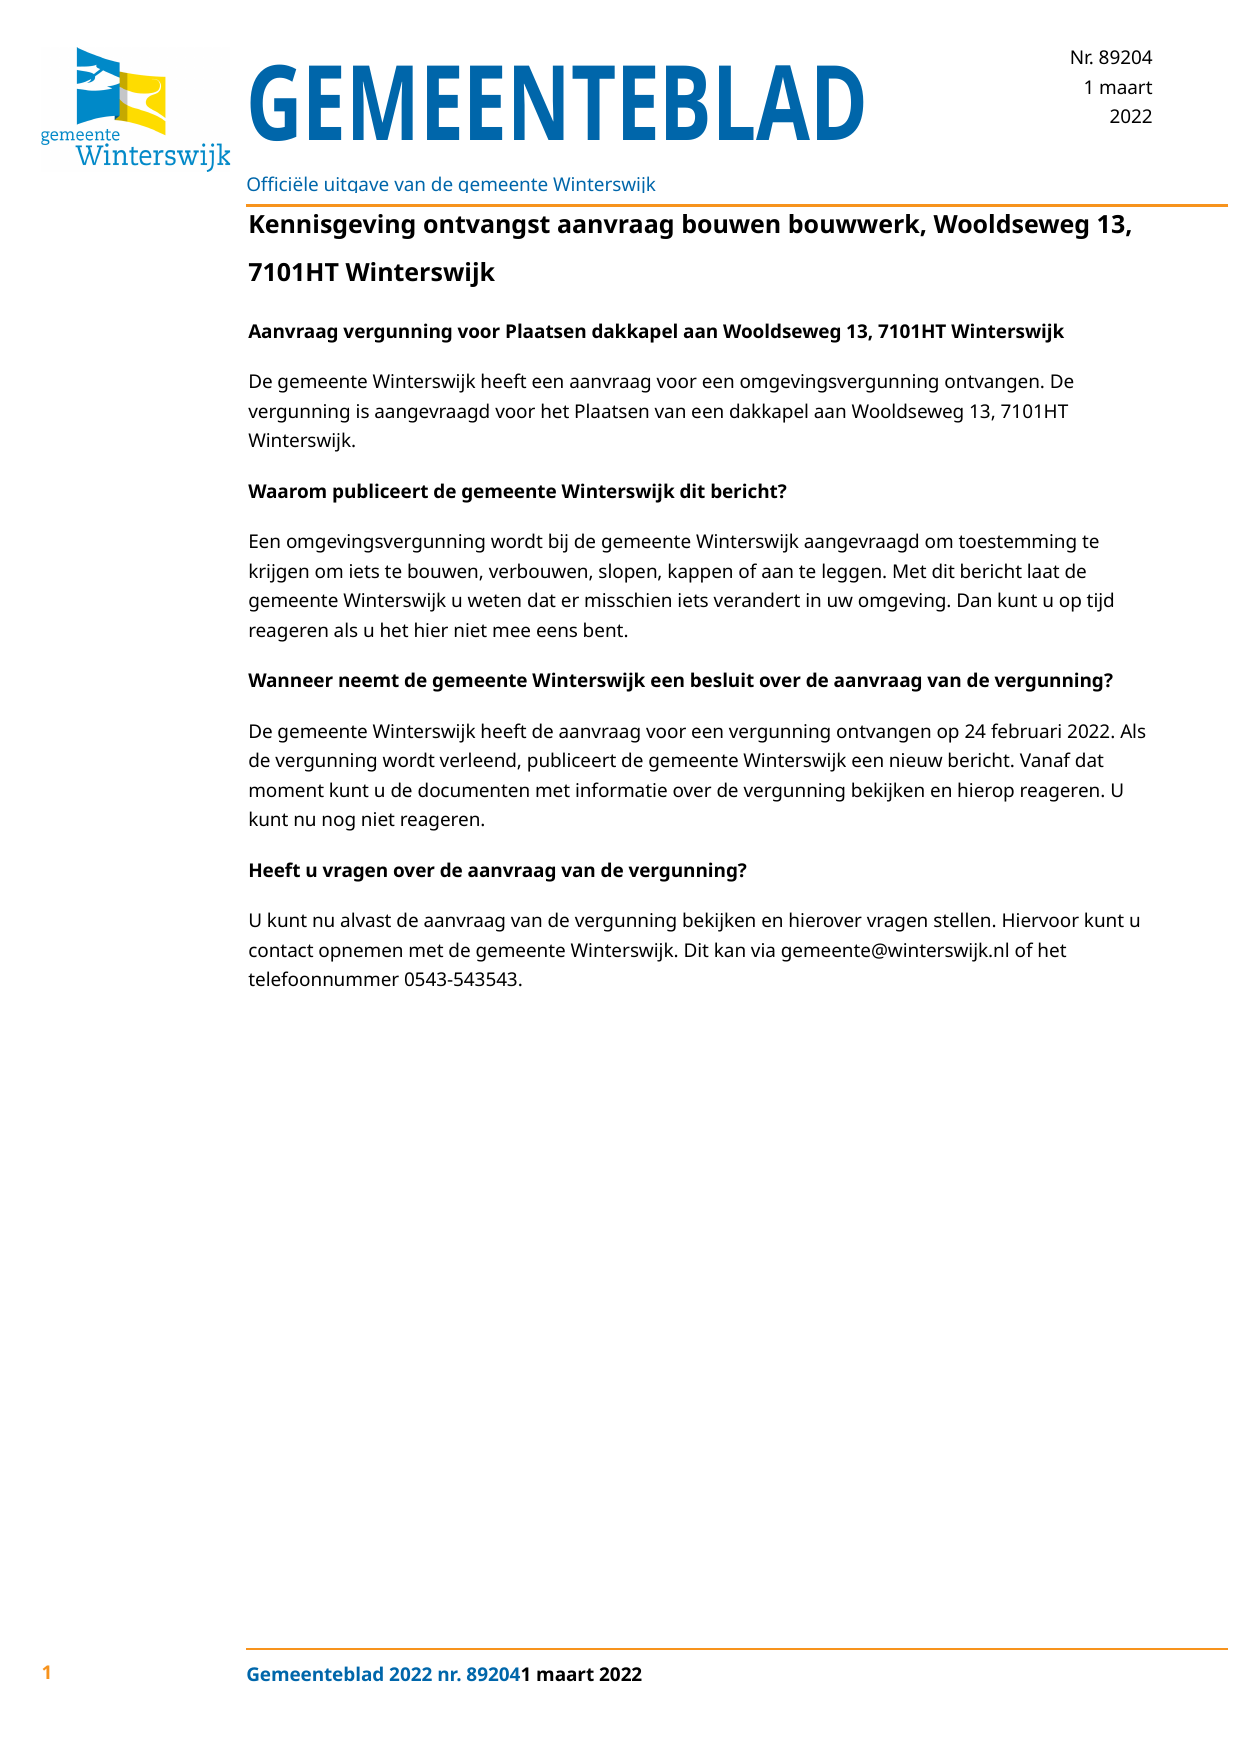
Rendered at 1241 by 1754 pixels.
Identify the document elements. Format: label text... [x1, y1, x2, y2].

picture [225, 153, 231, 162]
text Wanneer neemt de gemeente Winterswijk een besluit over de aanvraag van de vergunning? [248, 667, 1152, 693]
text De gemeente Winterswijk heeft de aanvraag voor een vergunning ontvangen op 24 februari 2022. Als de vergunning wordt verleend, publiceert de gemeente Winterswijk een nieuw bericht. Vanaf dat moment kunt u de documenten met informatie over de vergunning bekijken en hierop reageren. U kunt nu nog niet reageren. [248, 718, 1152, 832]
text Aanvraag vergunning voor Plaatsen dakkapel aan Wooldseweg 13, 7101HT Winterswijk [248, 318, 1152, 344]
text U kunt nu alvast de aanvraag van de vergunning bekijken en hierover vragen stellen. Hiervoor kunt u contact opnemen met de gemeente Winterswijk. Dit kan via gemeente@winterswijk.nl of het telefoonnummer 0543-543543. [248, 907, 1152, 992]
text Heeft u vragen over de aanvraag van de vergunning? [248, 857, 1152, 883]
text Kennisgeving ontvangst aanvraag bouwen bouwwerk, Wooldseweg 13, 7101HT Winterswijk [248, 207, 1152, 288]
text Een omgevingsvergunning wordt bij de gemeente Winterswijk aangevraagd om toestemming te krijgen om iets te bouwen, verbouwen, slopen, kappen of aan te leggen. Met dit bericht laat de gemeente Winterswijk u weten dat er misschien iets verandert in uw omgeving. Dan kunt u op tijd reageren als u het hier niet mee eens bent. [248, 528, 1152, 643]
picture [41, 47, 231, 172]
text De gemeente Winterswijk heeft een aanvraag voor een omgevingsvergunning ontvangen. De vergunning is aangevraagd voor het Plaatsen van een dakkapel aan Wooldseweg 13, 7101HT Winterswijk. [248, 368, 1152, 453]
text Waarom publiceert de gemeente Winterswijk dit bericht? [248, 478, 1152, 504]
